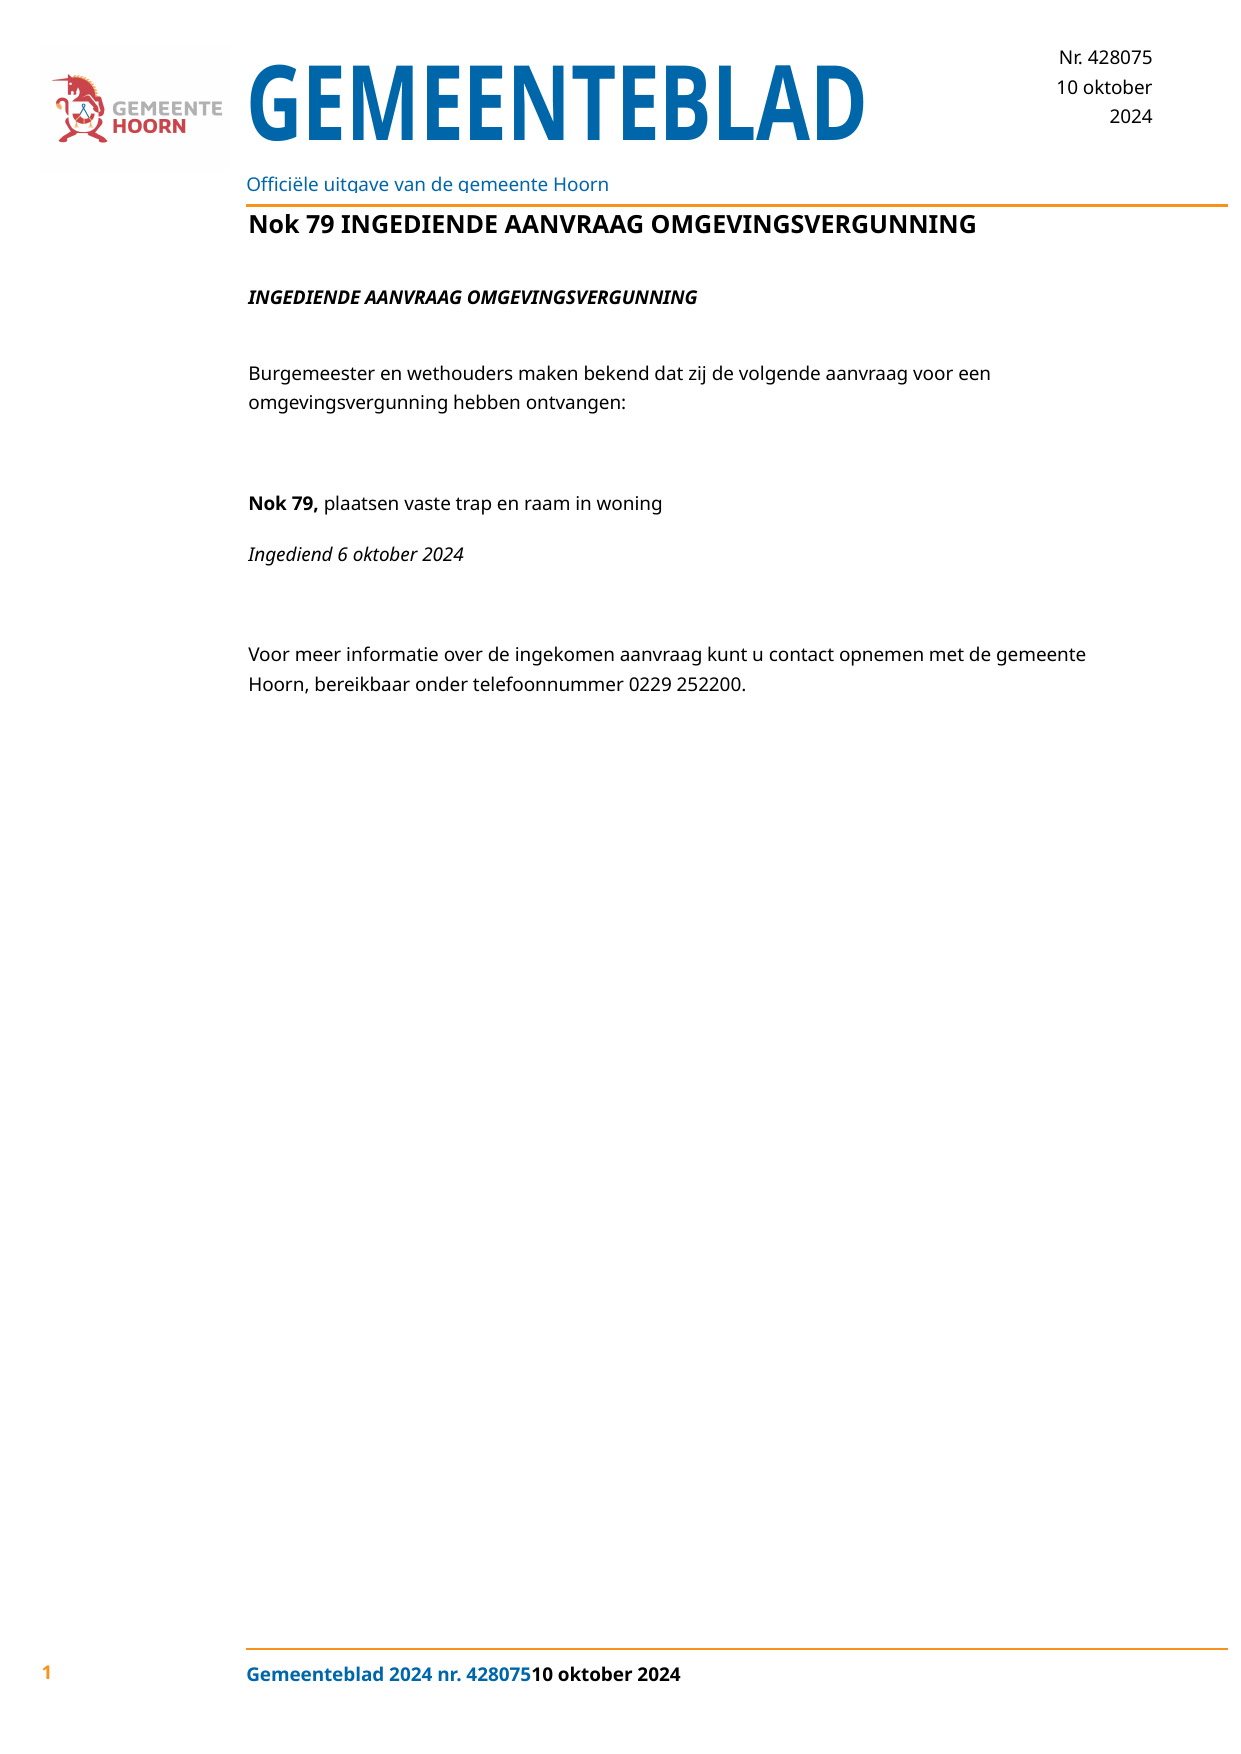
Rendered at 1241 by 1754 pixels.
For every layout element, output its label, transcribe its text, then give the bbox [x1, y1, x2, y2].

text Nok 79, plaatsen vaste trap en raam in woning [248, 490, 1152, 516]
text Ingediend 6 oktober 2024 [248, 541, 1152, 567]
text Burgemeester en wethouders maken bekend dat zij de volgende aanvraag voor een omgevingsvergunning hebben ontvangen: [248, 360, 1152, 415]
picture [41, 47, 231, 172]
text Voor meer informatie over de ingekomen aanvraag kunt u contact opnemen met de gemeente Hoorn, bereikbaar onder telefoonnummer 0229 252200. [248, 642, 1152, 697]
text INGEDIENDE AANVRAAG OMGEVINGSVERGUNNING [248, 284, 1152, 309]
text Nok 79 INGEDIENDE AANVRAAG OMGEVINGSVERGUNNING [248, 207, 1152, 241]
